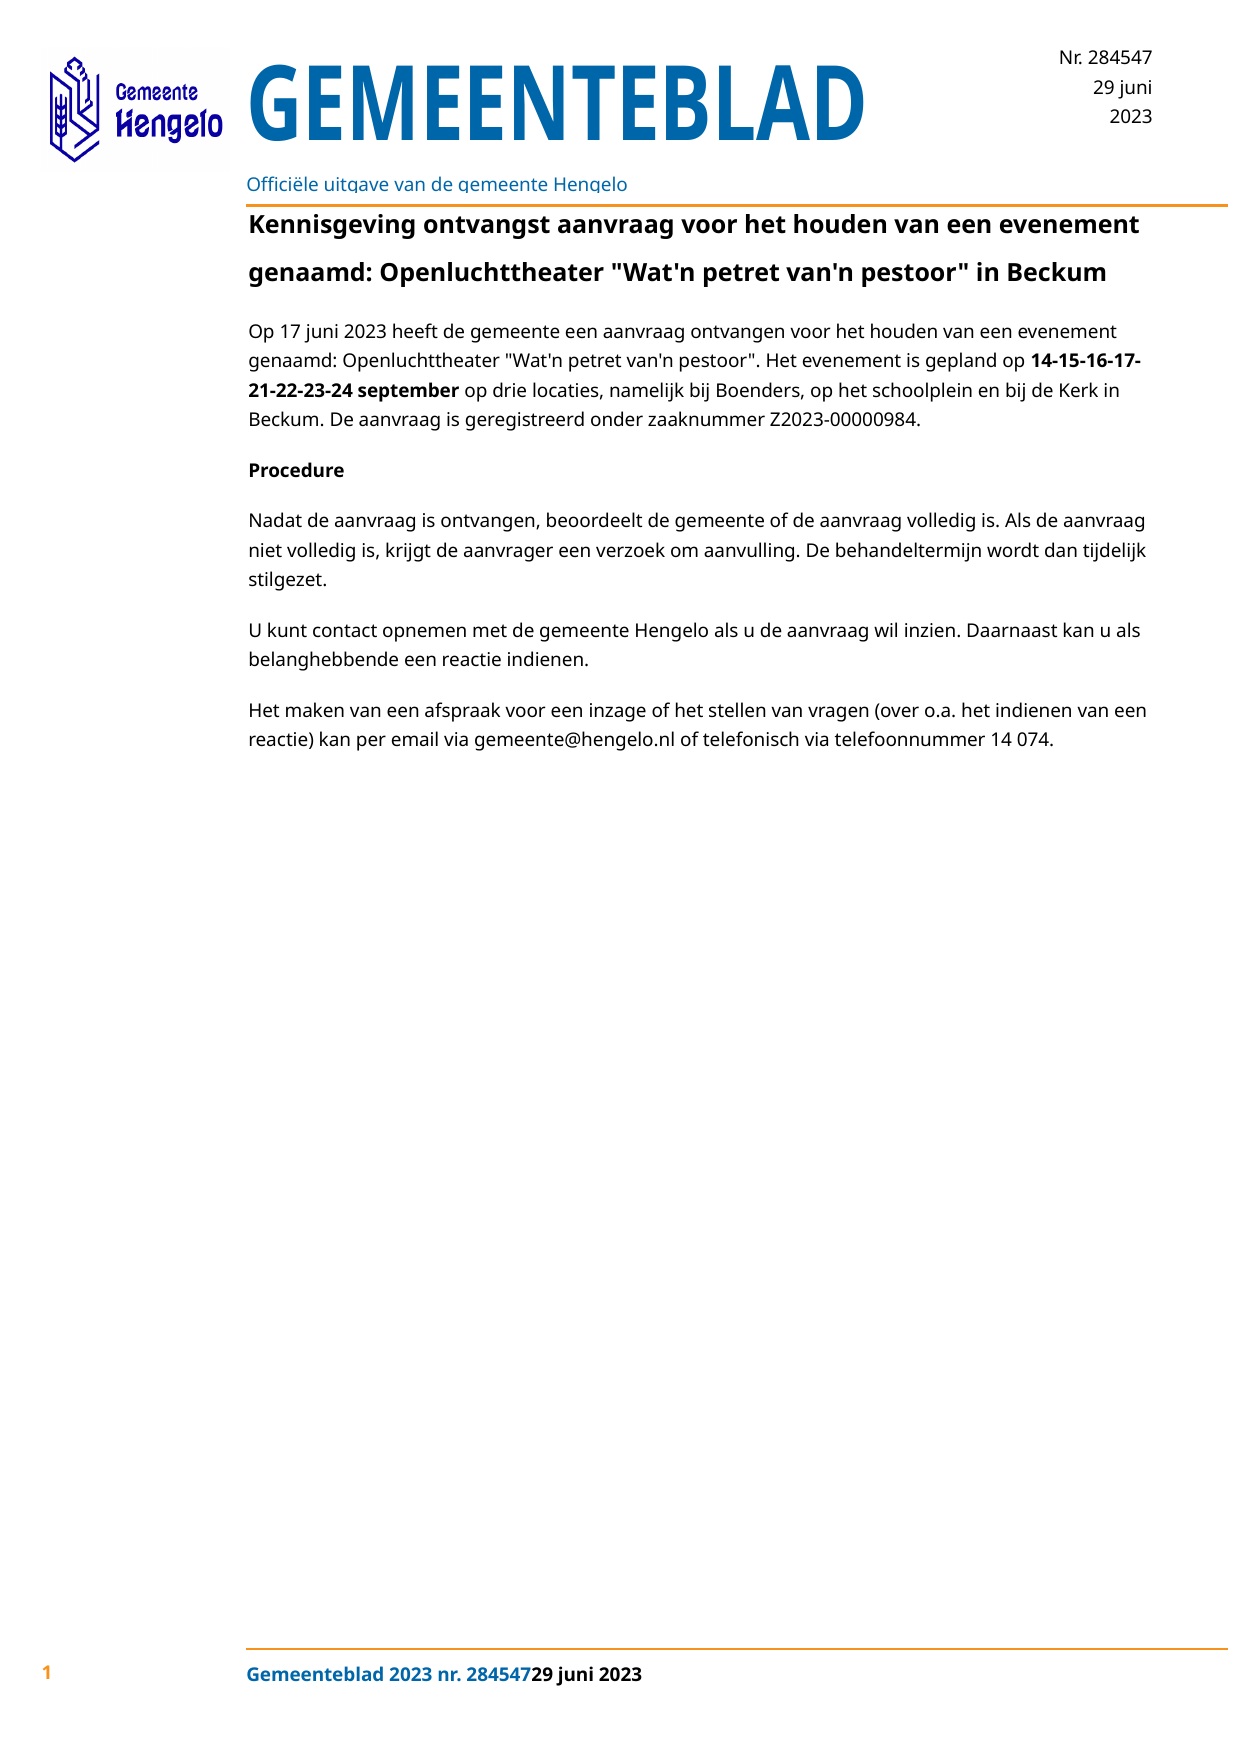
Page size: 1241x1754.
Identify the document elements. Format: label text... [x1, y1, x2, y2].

text Kennisgeving ontvangst aanvraag voor het houden van een evenement genaamd: Openluchttheater "Wat'n petret van'n pestoor" in Beckum [248, 207, 1152, 288]
text Het maken van een afspraak voor een inzage of het stellen van vragen (over o.a. het indienen van een reactie) kan per email via gemeente@hengelo.nl of telefonisch via telefoonnummer 14 074. [248, 697, 1152, 752]
picture [41, 47, 231, 172]
text Nadat de aanvraag is ontvangen, beoordeelt de gemeente of de aanvraag volledig is. Als de aanvraag niet volledig is, krijgt de aanvrager een verzoek om aanvulling. De behandeltermijn wordt dan tijdelijk stilgezet. [248, 507, 1152, 592]
text U kunt contact opnemen met de gemeente Hengelo als u de aanvraag wil inzien. Daarnaast kan u als belanghebbende een reactie indienen. [248, 617, 1152, 672]
text Procedure [248, 457, 1152, 483]
text Op 17 juni 2023 heeft de gemeente een aanvraag ontvangen voor het houden van een evenement genaamd: Openluchttheater "Wat'n petret van'n pestoor". Het evenement is gepland op 14-15-16-17-21-22-23-24 september op drie locaties, namelijk bij Boenders, op het schoolplein en bij de Kerk in Beckum. De aanvraag is geregistreerd onder zaaknummer Z2023-00000984. [248, 318, 1152, 432]
